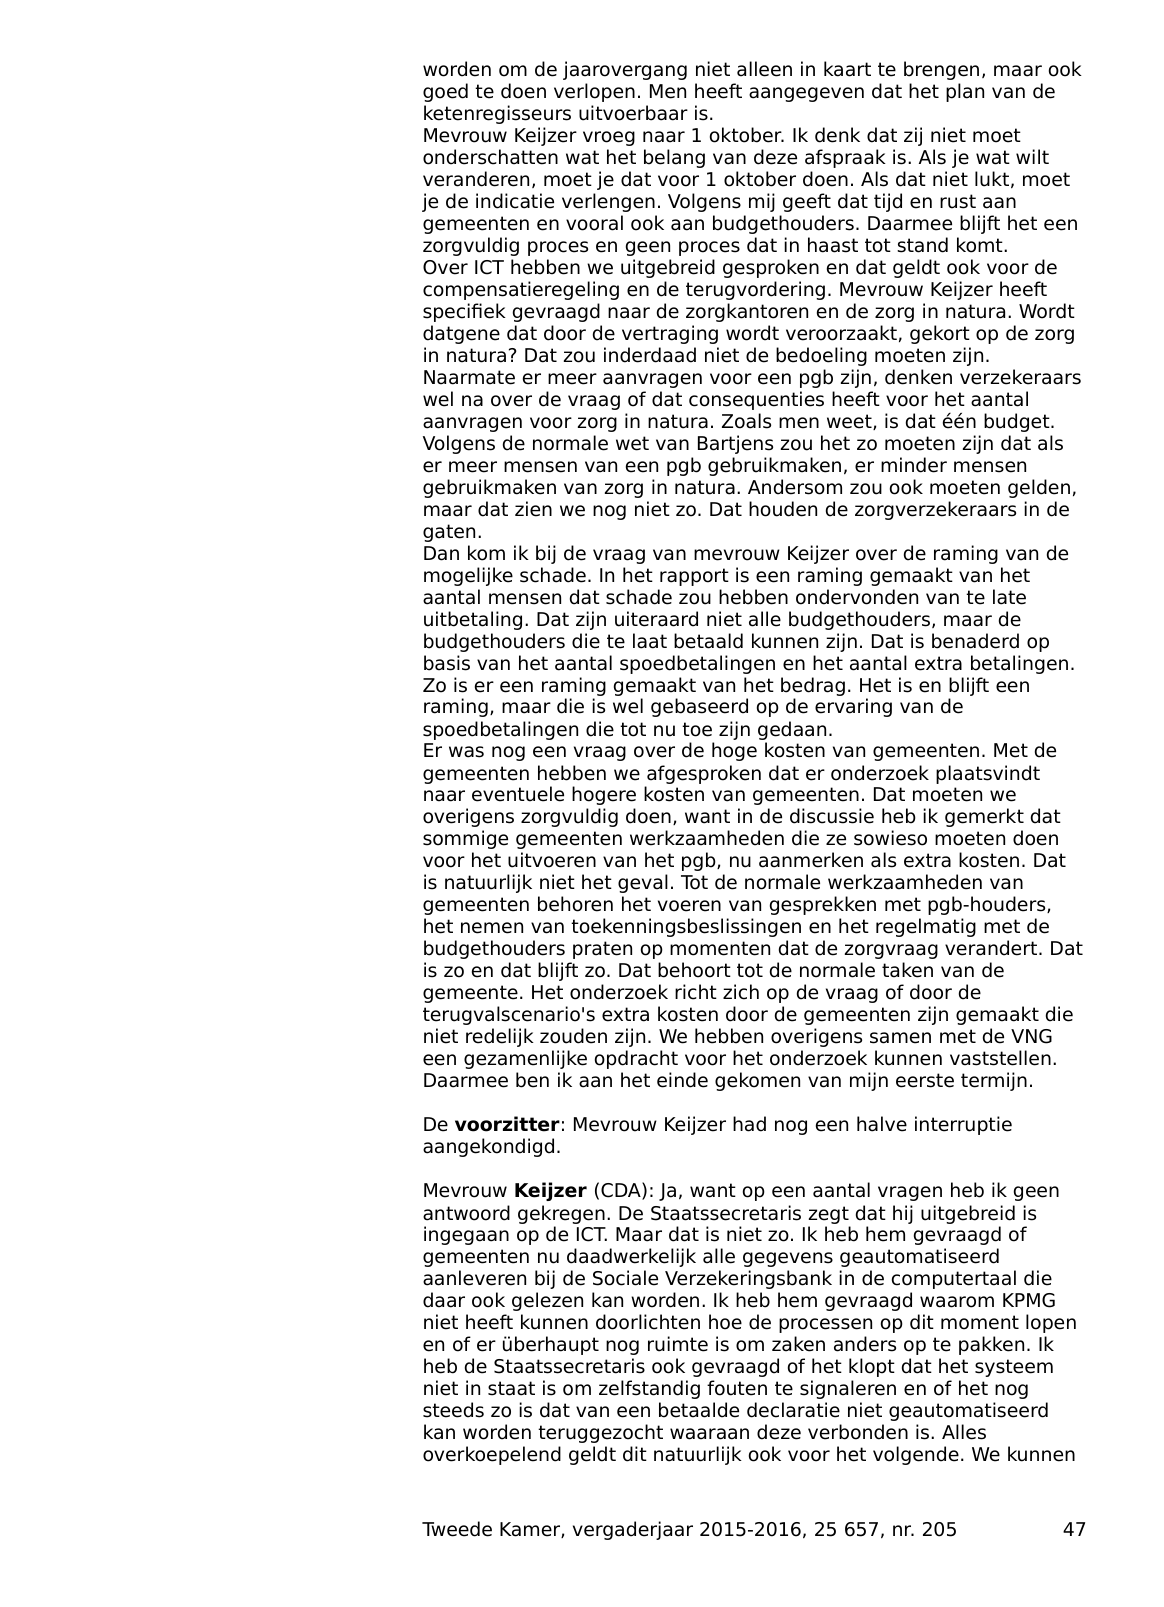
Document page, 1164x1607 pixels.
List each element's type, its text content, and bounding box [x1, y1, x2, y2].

text Over ICT hebben we uitgebreid gesproken en dat geldt ook voor de compensatieregeling en de terugvordering. Mevrouw Keijzer heeft specifiek gevraagd naar de zorgkantoren en de zorg in natura. Wordt datgene dat door de vertraging wordt veroorzaakt, gekort op de zorg in natura? Dat zou inderdaad niet de bedoeling moeten zijn. Naarmate er meer aanvragen voor een pgb zijn, denken verzekeraars wel na over de vraag of dat consequenties heeft voor het aantal aanvragen voor zorg in natura. Zoals men weet, is dat één budget. Volgens de normale wet van Bartjens zou het zo moeten zijn dat als er meer mensen van een pgb gebruikmaken, er minder mensen gebruikmaken van zorg in natura. Andersom zou ook moeten gelden, maar dat zien we nog niet zo. Dat houden de zorgverzekeraars in de gaten. [422, 257, 1087, 543]
text worden om de jaarovergang niet alleen in kaart te brengen, maar ook goed te doen verlopen. Men heeft aangegeven dat het plan van de ketenregisseurs uitvoerbaar is. [422, 59, 1087, 125]
text Er was nog een vraag over de hoge kosten van gemeenten. Met de gemeenten hebben we afgesproken dat er onderzoek plaatsvindt naar eventuele hogere kosten van gemeenten. Dat moeten we overigens zorgvuldig doen, want in de discussie heb ik gemerkt dat sommige gemeenten werkzaamheden die ze sowieso moeten doen voor het uitvoeren van het pgb, nu aanmerken als extra kosten. Dat is natuurlijk niet het geval. Tot de normale werkzaamheden van gemeenten behoren het voeren van gesprekken met pgb-houders, het nemen van toekenningsbeslissingen en het regelmatig met de budgethouders praten op momenten dat de zorgvraag verandert. Dat is zo en dat blijft zo. Dat behoort tot de normale taken van de gemeente. Het onderzoek richt zich op de vraag of door de terugvalscenario's extra kosten door de gemeenten zijn gemaakt die niet redelijk zouden zijn. We hebben overigens samen met de VNG een gezamenlijke opdracht voor het onderzoek kunnen vaststellen. [422, 740, 1087, 1070]
text Mevrouw Keijzer (CDA): Ja, want op een aantal vragen heb ik geen antwoord gekregen. De Staatssecretaris zegt dat hij uitgebreid is ingegaan op de ICT. Maar dat is niet zo. Ik heb hem gevraagd of gemeenten nu daadwerkelijk alle gegevens geautomatiseerd aanleveren bij de Sociale Verzekeringsbank in de computertaal die daar ook gelezen kan worden. Ik heb hem gevraagd waarom KPMG niet heeft kunnen doorlichten hoe de processen op dit moment lopen en of er überhaupt nog ruimte is om zaken anders op te pakken. Ik heb de Staatssecretaris ook gevraagd of het klopt dat het systeem niet in staat is om zelfstandig fouten te signaleren en of het nog steeds zo is dat van een betaalde declaratie niet geautomatiseerd kan worden teruggezocht waaraan deze verbonden is. Alles overkoepelend geldt dit natuurlijk ook voor het volgende. We kunnen [422, 1180, 1087, 1466]
text Daarmee ben ik aan het einde gekomen van mijn eerste termijn. [422, 1070, 1087, 1092]
text Dan kom ik bij de vraag van mevrouw Keijzer over de raming van de mogelijke schade. In het rapport is een raming gemaakt van het aantal mensen dat schade zou hebben ondervonden van te late uitbetaling. Dat zijn uiteraard niet alle budgethouders, maar de budgethouders die te laat betaald kunnen zijn. Dat is benaderd op basis van het aantal spoedbetalingen en het aantal extra betalingen. Zo is er een raming gemaakt van het bedrag. Het is en blijft een raming, maar die is wel gebaseerd op de ervaring van de spoedbetalingen die tot nu toe zijn gedaan. [422, 543, 1087, 740]
text De voorzitter: Mevrouw Keijzer had nog een halve interruptie aangekondigd. [422, 1114, 1087, 1158]
text Mevrouw Keijzer vroeg naar 1 oktober. Ik denk dat zij niet moet onderschatten wat het belang van deze afspraak is. Als je wat wilt veranderen, moet je dat voor 1 oktober doen. Als dat niet lukt, moet je de indicatie verlengen. Volgens mij geeft dat tijd en rust aan gemeenten en vooral ook aan budgethouders. Daarmee blijft het een zorgvuldig proces en geen proces dat in haast tot stand komt. [422, 125, 1087, 257]
